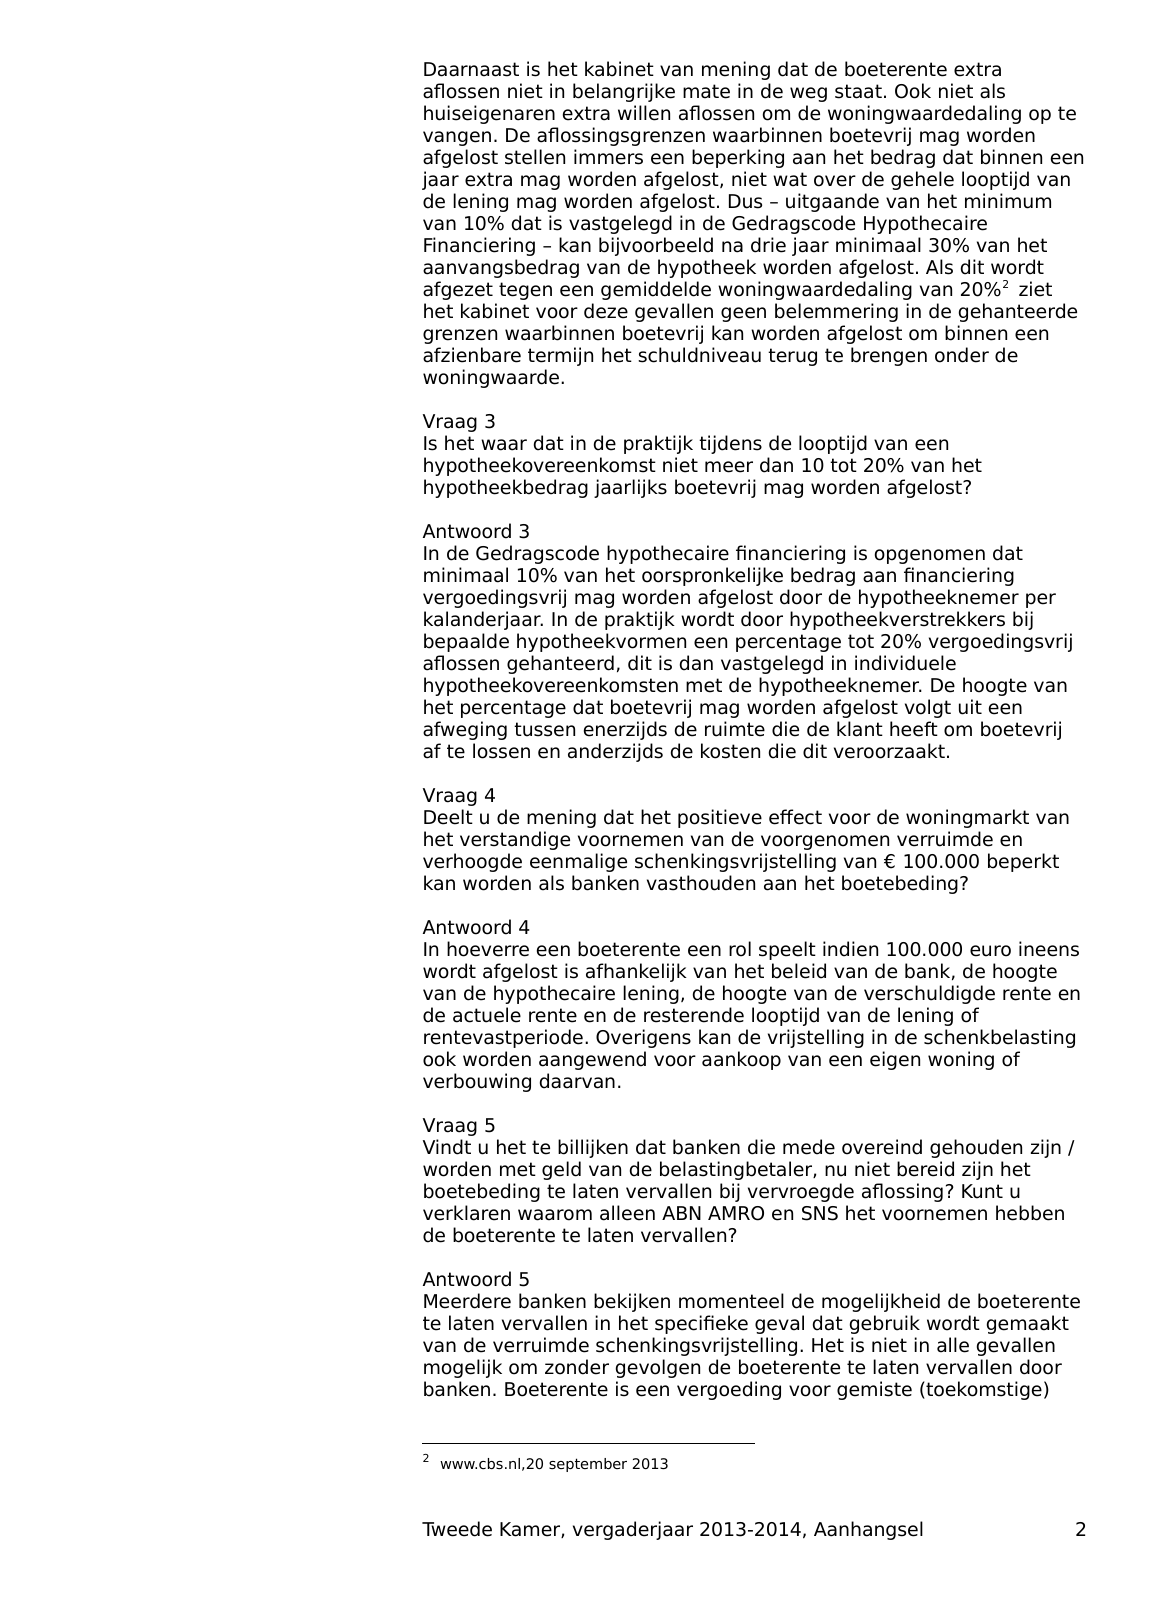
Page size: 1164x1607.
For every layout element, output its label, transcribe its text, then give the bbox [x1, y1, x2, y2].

text Antwoord 3 [422, 521, 1087, 543]
text Meerdere banken bekijken momenteel de mogelijkheid de boeterente te laten vervallen in het specifieke geval dat gebruik wordt gemaakt van de verruimde schenkingsvrijstelling. Het is niet in alle gevallen mogelijk om zonder gevolgen de boeterente te laten vervallen door banken. Boeterente is een vergoeding voor gemiste (toekomstige) [422, 1291, 1087, 1401]
text Vindt u het te billijken dat banken die mede overeind gehouden zijn / worden met geld van de belastingbetaler, nu niet bereid zijn het boetebeding te laten vervallen bij vervroegde aflossing? Kunt u verklaren waarom alleen ABN AMRO en SNS het voornemen hebben de boeterente te laten vervallen? [422, 1137, 1087, 1247]
text www.cbs.nl,20 september 2013 [422, 1452, 1087, 1474]
text Daarnaast is het kabinet van mening dat de boeterente extra aflossen niet in belangrijke mate in de weg staat. Ook niet als huiseigenaren extra willen aflossen om de woningwaardedaling op te vangen. De aflossingsgrenzen waarbinnen boetevrij mag worden afgelost stellen immers een beperking aan het bedrag dat binnen een jaar extra mag worden afgelost, niet wat over de gehele looptijd van de lening mag worden afgelost. Dus – uitgaande van het minimum van 10% dat is vastgelegd in de Gedragscode Hypothecaire Financiering – kan bijvoorbeeld na drie jaar minimaal 30% van het aanvangsbedrag van de hypotheek worden afgelost. Als dit wordt afgezet tegen een gemiddelde woningwaardedaling van 20% ziet het kabinet voor deze gevallen geen belemmering in de gehanteerde grenzen waarbinnen boetevrij kan worden afgelost om binnen een afzienbare termijn het schuldniveau terug te brengen onder de woningwaarde. [422, 59, 1087, 389]
text Vraag 4 [422, 785, 1087, 807]
text Antwoord 5 [422, 1269, 1087, 1291]
text Vraag 5 [422, 1115, 1087, 1137]
text Deelt u de mening dat het positieve effect voor de woningmarkt van het verstandige voornemen van de voorgenomen verruimde en verhoogde eenmalige schenkingsvrijstelling van € 100.000 beperkt kan worden als banken vasthouden aan het boetebeding? [422, 807, 1087, 895]
text Antwoord 4 [422, 917, 1087, 939]
text In hoeverre een boeterente een rol speelt indien 100.000 euro ineens wordt afgelost is afhankelijk van het beleid van de bank, de hoogte van de hypothecaire lening, de hoogte van de verschuldigde rente en de actuele rente en de resterende looptijd van de lening of rentevastperiode. Overigens kan de vrijstelling in de schenkbelasting ook worden aangewend voor aankoop van een eigen woning of verbouwing daarvan. [422, 939, 1087, 1093]
text Is het waar dat in de praktijk tijdens de looptijd van een hypotheekovereenkomst niet meer dan 10 tot 20% van het hypotheekbedrag jaarlijks boetevrij mag worden afgelost? [422, 433, 1087, 499]
text Vraag 3 [422, 411, 1087, 433]
text In de Gedragscode hypothecaire financiering is opgenomen dat minimaal 10% van het oorspronkelijke bedrag aan financiering vergoedingsvrij mag worden afgelost door de hypotheeknemer per kalanderjaar. In de praktijk wordt door hypotheekverstrekkers bij bepaalde hypotheekvormen een percentage tot 20% vergoedingsvrij aflossen gehanteerd, dit is dan vastgelegd in individuele hypotheekovereenkomsten met de hypotheeknemer. De hoogte van het percentage dat boetevrij mag worden afgelost volgt uit een afweging tussen enerzijds de ruimte die de klant heeft om boetevrij af te lossen en anderzijds de kosten die dit veroorzaakt. [422, 543, 1087, 763]
